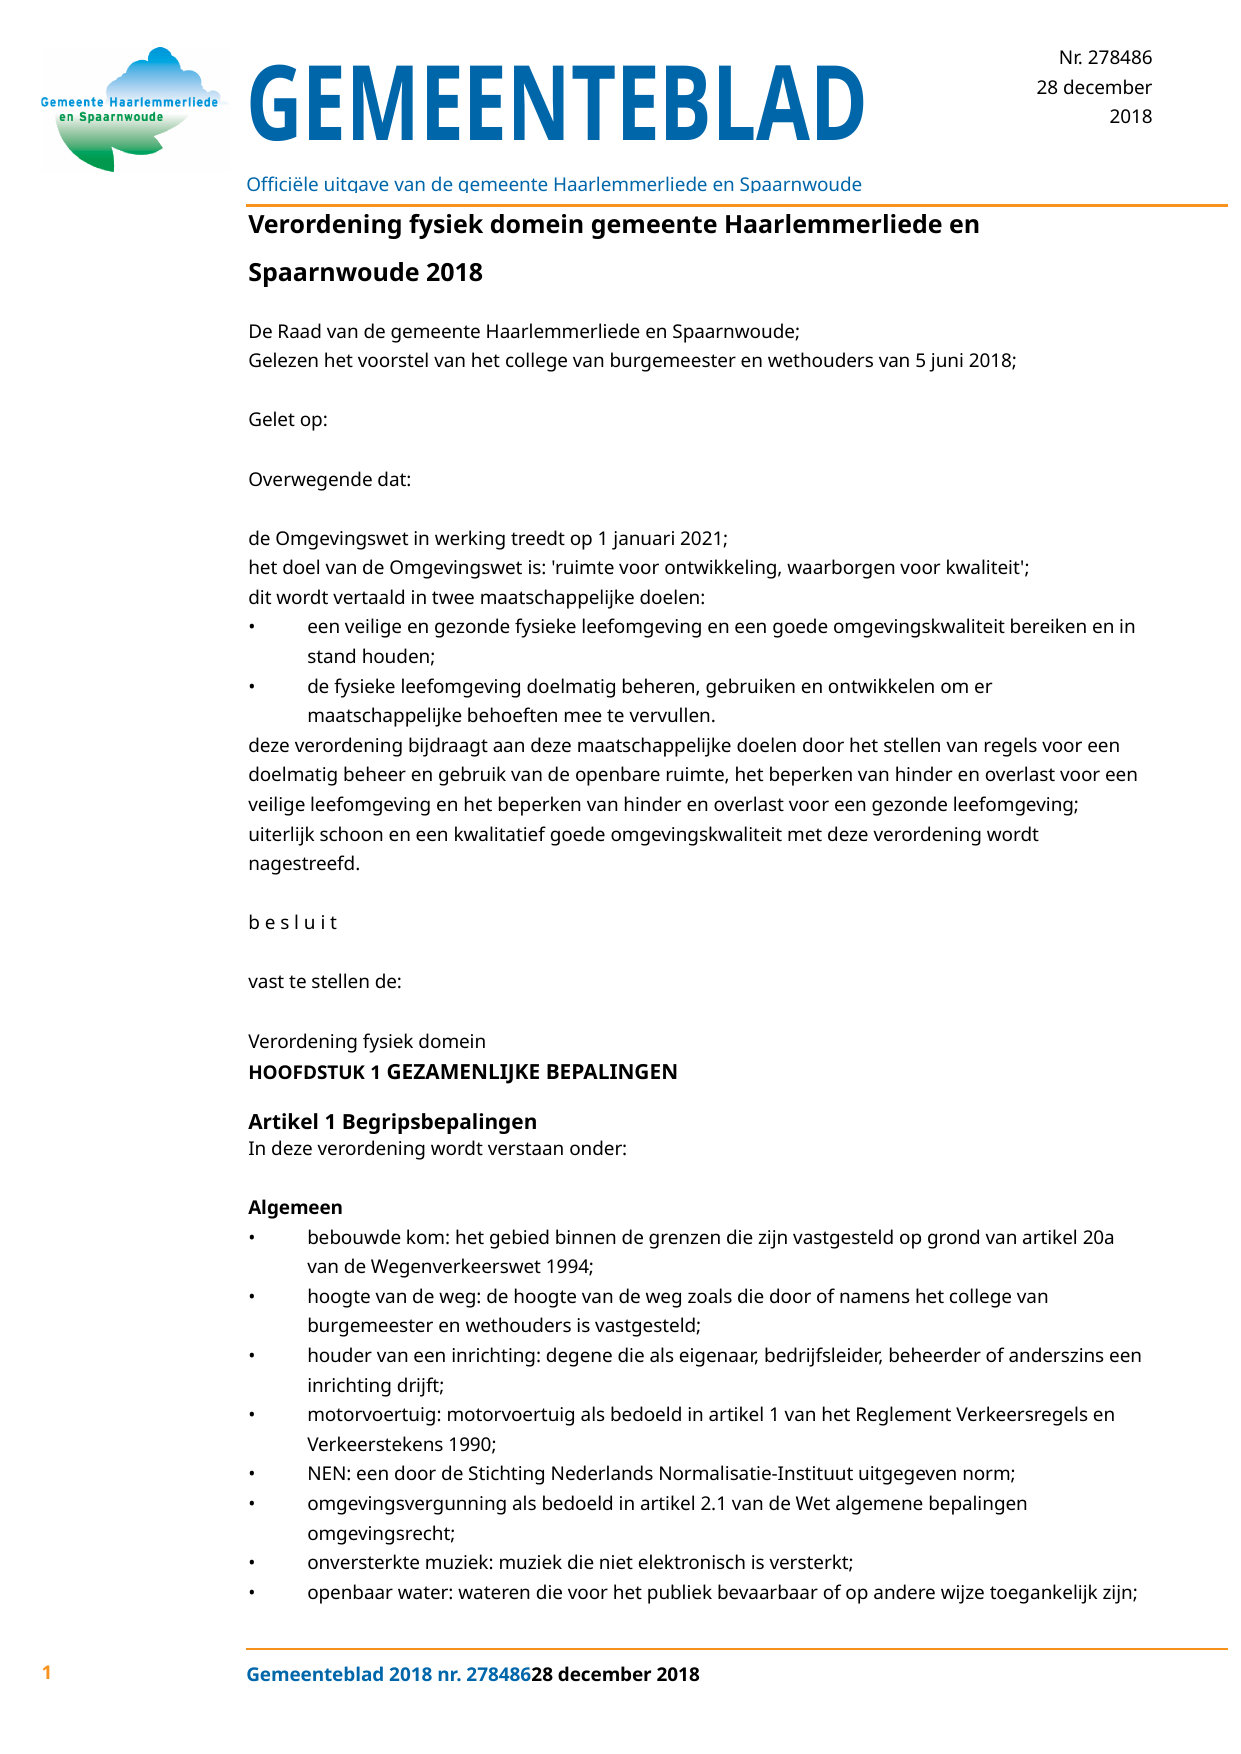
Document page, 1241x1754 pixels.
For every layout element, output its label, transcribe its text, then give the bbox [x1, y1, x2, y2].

picture [41, 47, 231, 172]
text Overwegende dat: [248, 466, 1152, 492]
text Verordening fysiek domein gemeente Haarlemmerliede en Spaarnwoude 2018 [248, 207, 1152, 288]
text dit wordt vertaald in twee maatschappelijke doelen: [248, 584, 1152, 610]
list openbaar water: wateren die voor het publiek bevaarbaar of op andere wijze toegankelijk zijn; [248, 1579, 1152, 1605]
text Artikel 1 Begripsbepalingen [248, 1107, 1152, 1135]
list een veilige en gezonde fysieke leefomgeving en een goede omgevingskwaliteit bereiken en in stand houden; [248, 614, 1152, 669]
text De Raad van de gemeente Haarlemmerliede en Spaarnwoude; [248, 318, 1152, 344]
text Gelezen het voorstel van het college van burgemeester en wethouders van 5 juni 2018; [248, 347, 1152, 373]
list hoogte van de weg: de hoogte van de weg zoals die door of namens het college van burgemeester en wethouders is vastgesteld; [248, 1283, 1152, 1338]
text de Omgevingswet in werking treedt op 1 januari 2021; [248, 525, 1152, 551]
text Gelet op: [248, 407, 1152, 432]
text deze verordening bijdraagt aan deze maatschappelijke doelen door het stellen van regels voor een doelmatig beheer en gebruik van de openbare ruimte, het beperken van hinder en overlast voor een veilige leefomgeving en het beperken van hinder en overlast voor een gezonde leefomgeving; [248, 732, 1152, 817]
text het doel van de Omgevingswet is: 'ruimte voor ontwikkeling, waarborgen voor kwaliteit'; [248, 554, 1152, 580]
text In deze verordening wordt verstaan onder: [248, 1135, 1152, 1161]
text b e s l u i t [248, 909, 1152, 935]
list bebouwde kom: het gebied binnen de grenzen die zijn vastgesteld op grond van artikel 20a van de Wegenverkeerswet 1994; [248, 1224, 1152, 1279]
text vast te stellen de: [248, 969, 1152, 994]
text uiterlijk schoon en een kwalitatief goede omgevingskwaliteit met deze verordening wordt nagestreefd. [248, 821, 1152, 876]
list houder van een inrichting: degene die als eigenaar, bedrijfsleider, beheerder of anderszins een inrichting drijft; [248, 1342, 1152, 1398]
list NEN: een door de Stichting Nederlands Normalisatie-Instituut uitgegeven norm; [248, 1461, 1152, 1486]
list motorvoertuig: motorvoertuig als bedoeld in artikel 1 van het Reglement Verkeersregels en Verkeerstekens 1990; [248, 1401, 1152, 1457]
text Verordening fysiek domein [248, 1028, 1152, 1054]
list onversterkte muziek: muziek die niet elektronisch is versterkt; [248, 1549, 1152, 1575]
list omgevingsvergunning als bedoeld in artikel 2.1 van de Wet algemene bepalingen omgevingsrecht; [248, 1490, 1152, 1546]
list de fysieke leefomgeving doelmatig beheren, gebruiken en ontwikkelen om er maatschappelijke behoeften mee te vervullen. [248, 673, 1152, 728]
text Algemeen [248, 1194, 1152, 1220]
text HOOFDSTUK 1 GEZAMENLIJKE BEPALINGEN [248, 1057, 1152, 1086]
